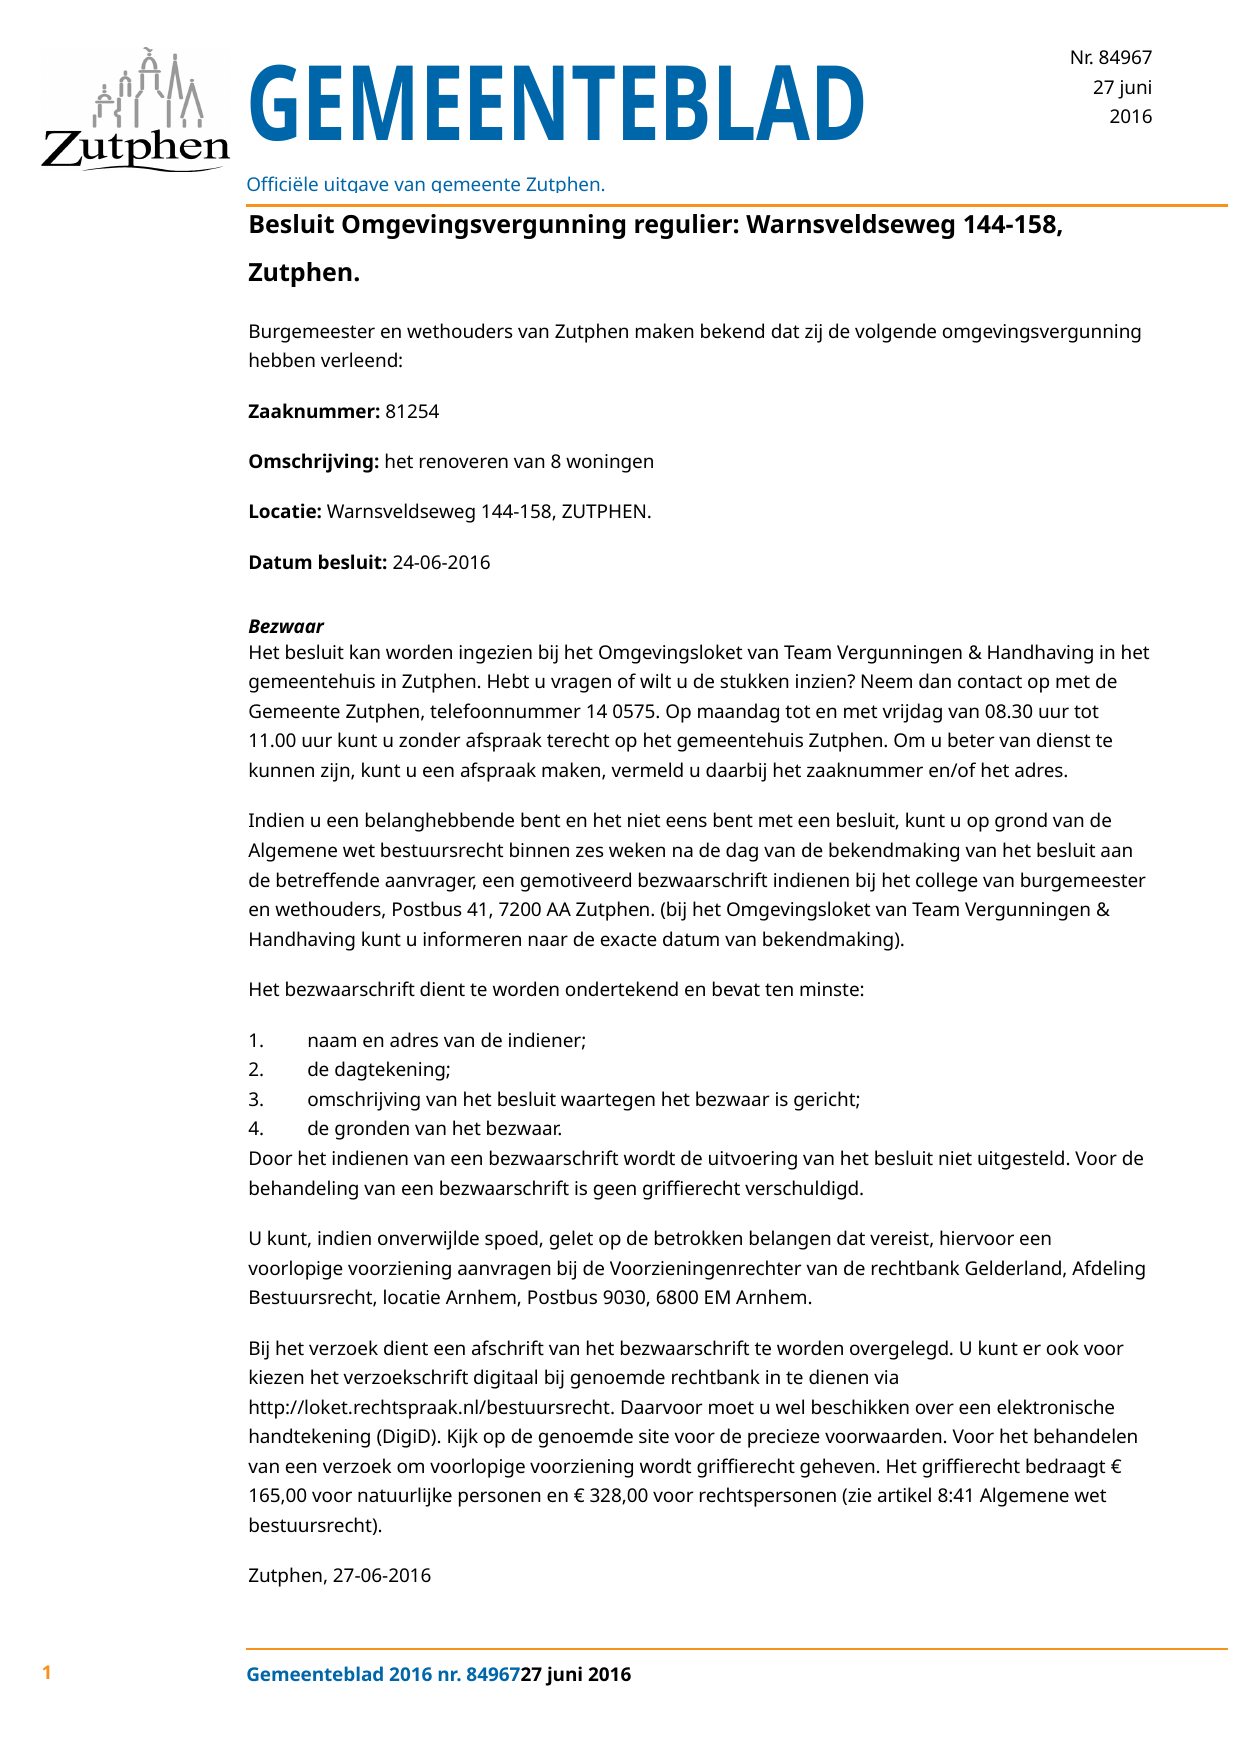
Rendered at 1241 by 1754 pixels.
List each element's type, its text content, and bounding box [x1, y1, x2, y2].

text U kunt, indien onverwijlde spoed, gelet op de betrokken belangen dat vereist, hiervoor een voorlopige voorziening aanvragen bij de Voorzieningenrechter van de rechtbank Gelderland, Afdeling Bestuursrecht, locatie Arnhem, Postbus 9030, 6800 EM Arnhem. [248, 1225, 1152, 1310]
text Bij het verzoek dient een afschrift van het bezwaarschrift te worden overgelegd. U kunt er ook voor kiezen het verzoekschrift digitaal bij genoemde rechtbank in te dienen via http://loket.rechtspraak.nl/bestuursrecht. Daarvoor moet u wel beschikken over een elektronische handtekening (DigiD). Kijk op de genoemde site voor de precieze voorwaarden. Voor het behandelen van een verzoek om voorlopige voorziening wordt griffierecht geheven. Het griffierecht bedraagt € 165,00 voor natuurlijke personen en € 328,00 voor rechtspersonen (zie artikel 8:41 Algemene wet bestuursrecht). [248, 1335, 1152, 1538]
text Burgemeester en wethouders van Zutphen maken bekend dat zij de volgende omgevingsvergunning hebben verleend: [248, 318, 1152, 373]
text Besluit Omgevingsvergunning regulier: Warnsveldseweg 144-158, Zutphen. [248, 207, 1152, 288]
list de dagtekening; [248, 1056, 1152, 1082]
text Indien u een belanghebbende bent en het niet eens bent met een besluit, kunt u op grond van de Algemene wet bestuursrecht binnen zes weken na de dag van de bekendmaking van het besluit aan de betreffende aanvrager, een gemotiveerd bezwaarschrift indienen bij het college van burgemeester en wethouders, Postbus 41, 7200 AA Zutphen. (bij het Omgevingsloket van Team Vergunningen & Handhaving kunt u informeren naar de exacte datum van bekendmaking). [248, 808, 1152, 952]
text Bezwaar [248, 613, 1152, 639]
text Het bezwaarschrift dient te worden ondertekend en bevat ten minste: [248, 976, 1152, 1002]
picture [41, 47, 231, 172]
text Door het indienen van een bezwaarschrift wordt de uitvoering van het besluit niet uitgesteld. Voor de behandeling van een bezwaarschrift is geen griffierecht verschuldigd. [248, 1145, 1152, 1200]
text Het besluit kan worden ingezien bij het Omgevingsloket van Team Vergunningen & Handhaving in het gemeentehuis in Zutphen. Hebt u vragen of wilt u de stukken inzien? Neem dan contact op met de Gemeente Zutphen, telefoonnummer 14 0575. Op maandag tot en met vrijdag van 08.30 uur tot 11.00 uur kunt u zonder afspraak terecht op het gemeentehuis Zutphen. Om u beter van dienst te kunnen zijn, kunt u een afspraak maken, vermeld u daarbij het zaaknummer en/of het adres. [248, 639, 1152, 783]
list naam en adres van de indiener; [248, 1027, 1152, 1052]
list de gronden van het bezwaar. [248, 1116, 1152, 1141]
text Datum besluit: 24-06-2016 [248, 549, 1152, 575]
list omschrijving van het besluit waartegen het bezwaar is gericht; [248, 1086, 1152, 1112]
text Omschrijving: het renoveren van 8 woningen [248, 448, 1152, 474]
text Zaaknummer: 81254 [248, 398, 1152, 424]
text Zutphen, 27-06-2016 [248, 1563, 1152, 1588]
text Locatie: Warnsveldseweg 144-158, ZUTPHEN. [248, 499, 1152, 524]
